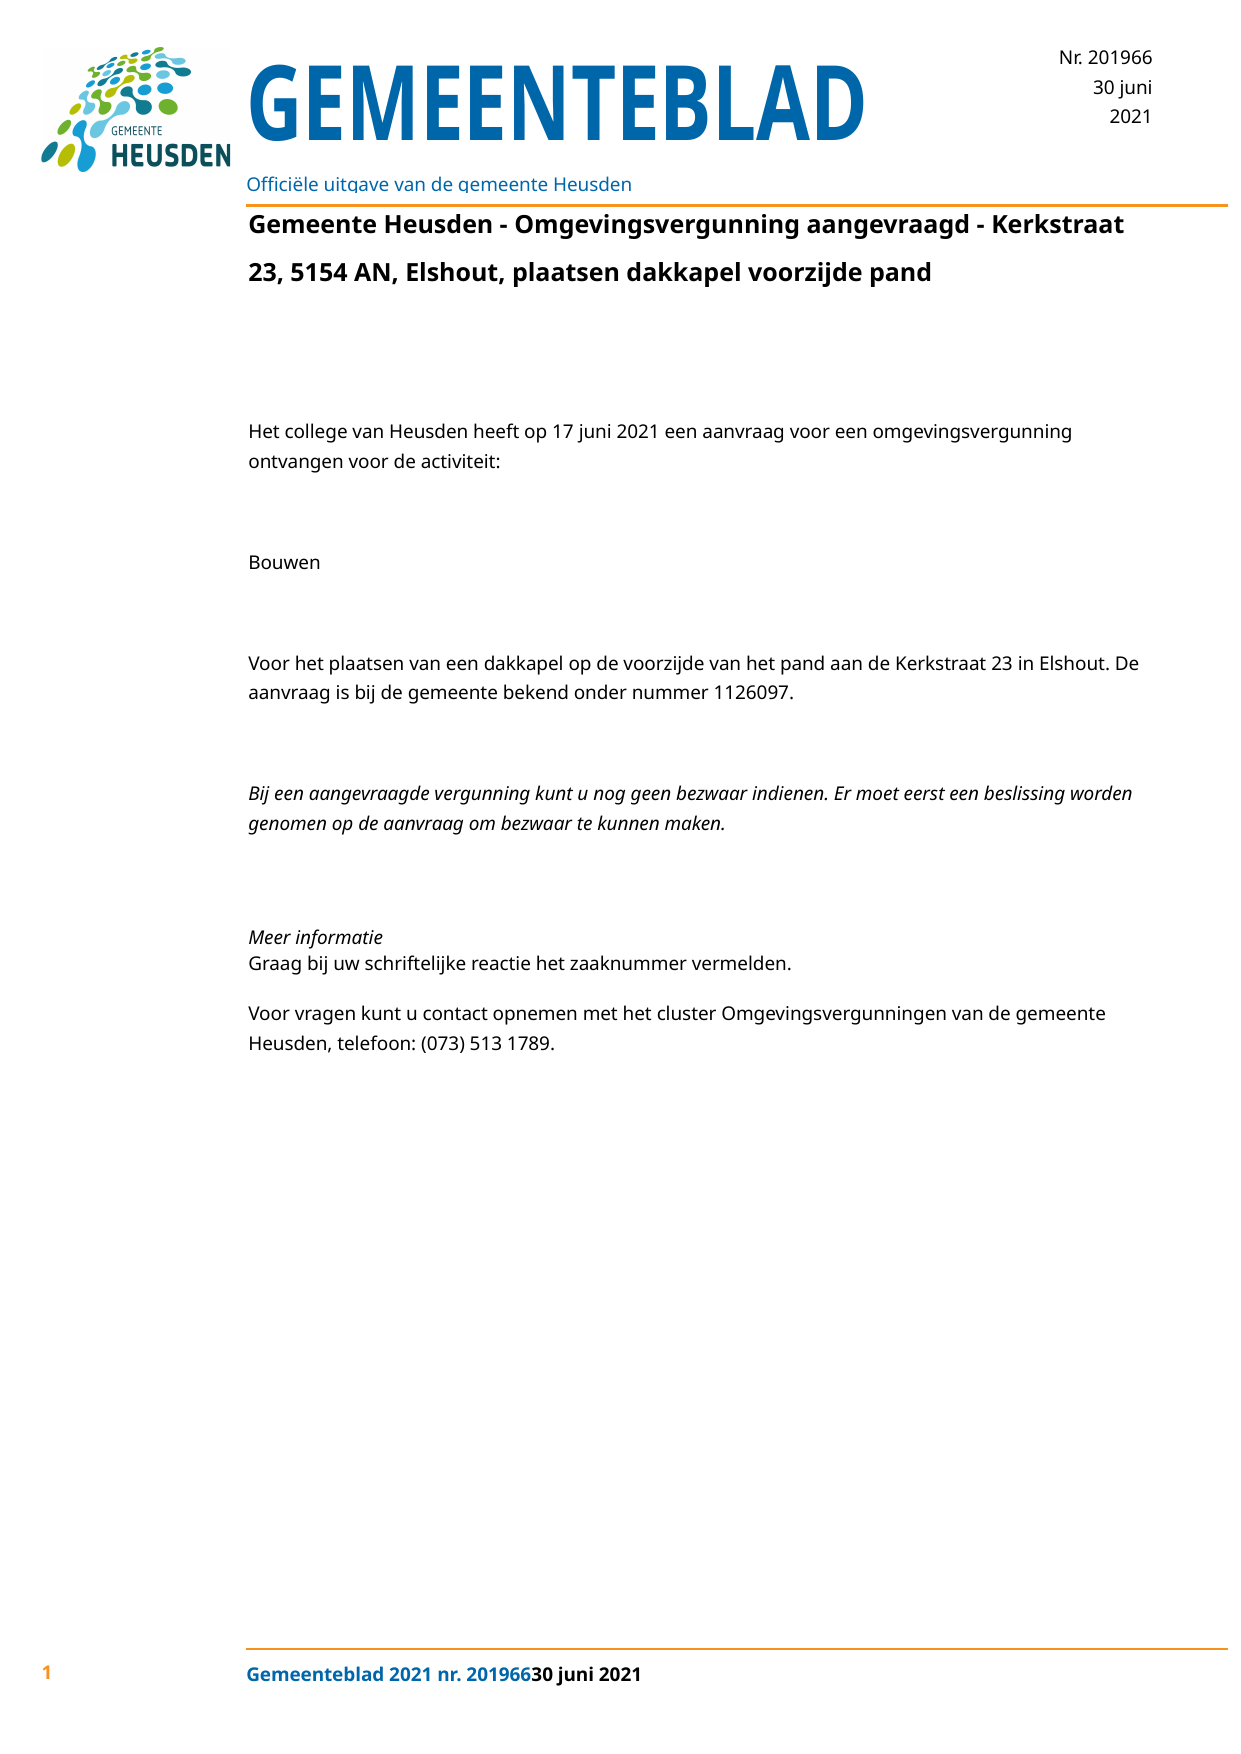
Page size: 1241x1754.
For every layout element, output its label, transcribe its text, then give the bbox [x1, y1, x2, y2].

picture [41, 47, 231, 172]
text Meer informatie [248, 924, 1152, 950]
text Bij een aangevraagde vergunning kunt u nog geen bezwaar indienen. Er moet eerst een beslissing worden genomen op de aanvraag om bezwaar te kunnen maken. [248, 780, 1152, 836]
text Gemeente Heusden - Omgevingsvergunning aangevraagd - Kerkstraat 23, 5154 AN, Elshout, plaatsen dakkapel voorzijde pand [248, 207, 1152, 288]
text Voor het plaatsen van een dakkapel op de voorzijde van het pand aan de Kerkstraat 23 in Elshout. De aanvraag is bij de gemeente bekend onder nummer 1126097. [248, 650, 1152, 705]
text Het college van Heusden heeft op 17 juni 2021 een aanvraag voor een omgevingsvergunning ontvangen voor de activiteit: [248, 419, 1152, 474]
text Bouwen [248, 549, 1152, 575]
text Voor vragen kunt u contact opnemen met het cluster Omgevingsvergunningen van de gemeente Heusden, telefoon: (073) 513 1789. [248, 1001, 1152, 1056]
text Graag bij uw schriftelijke reactie het zaaknummer vermelden. [248, 950, 1152, 976]
